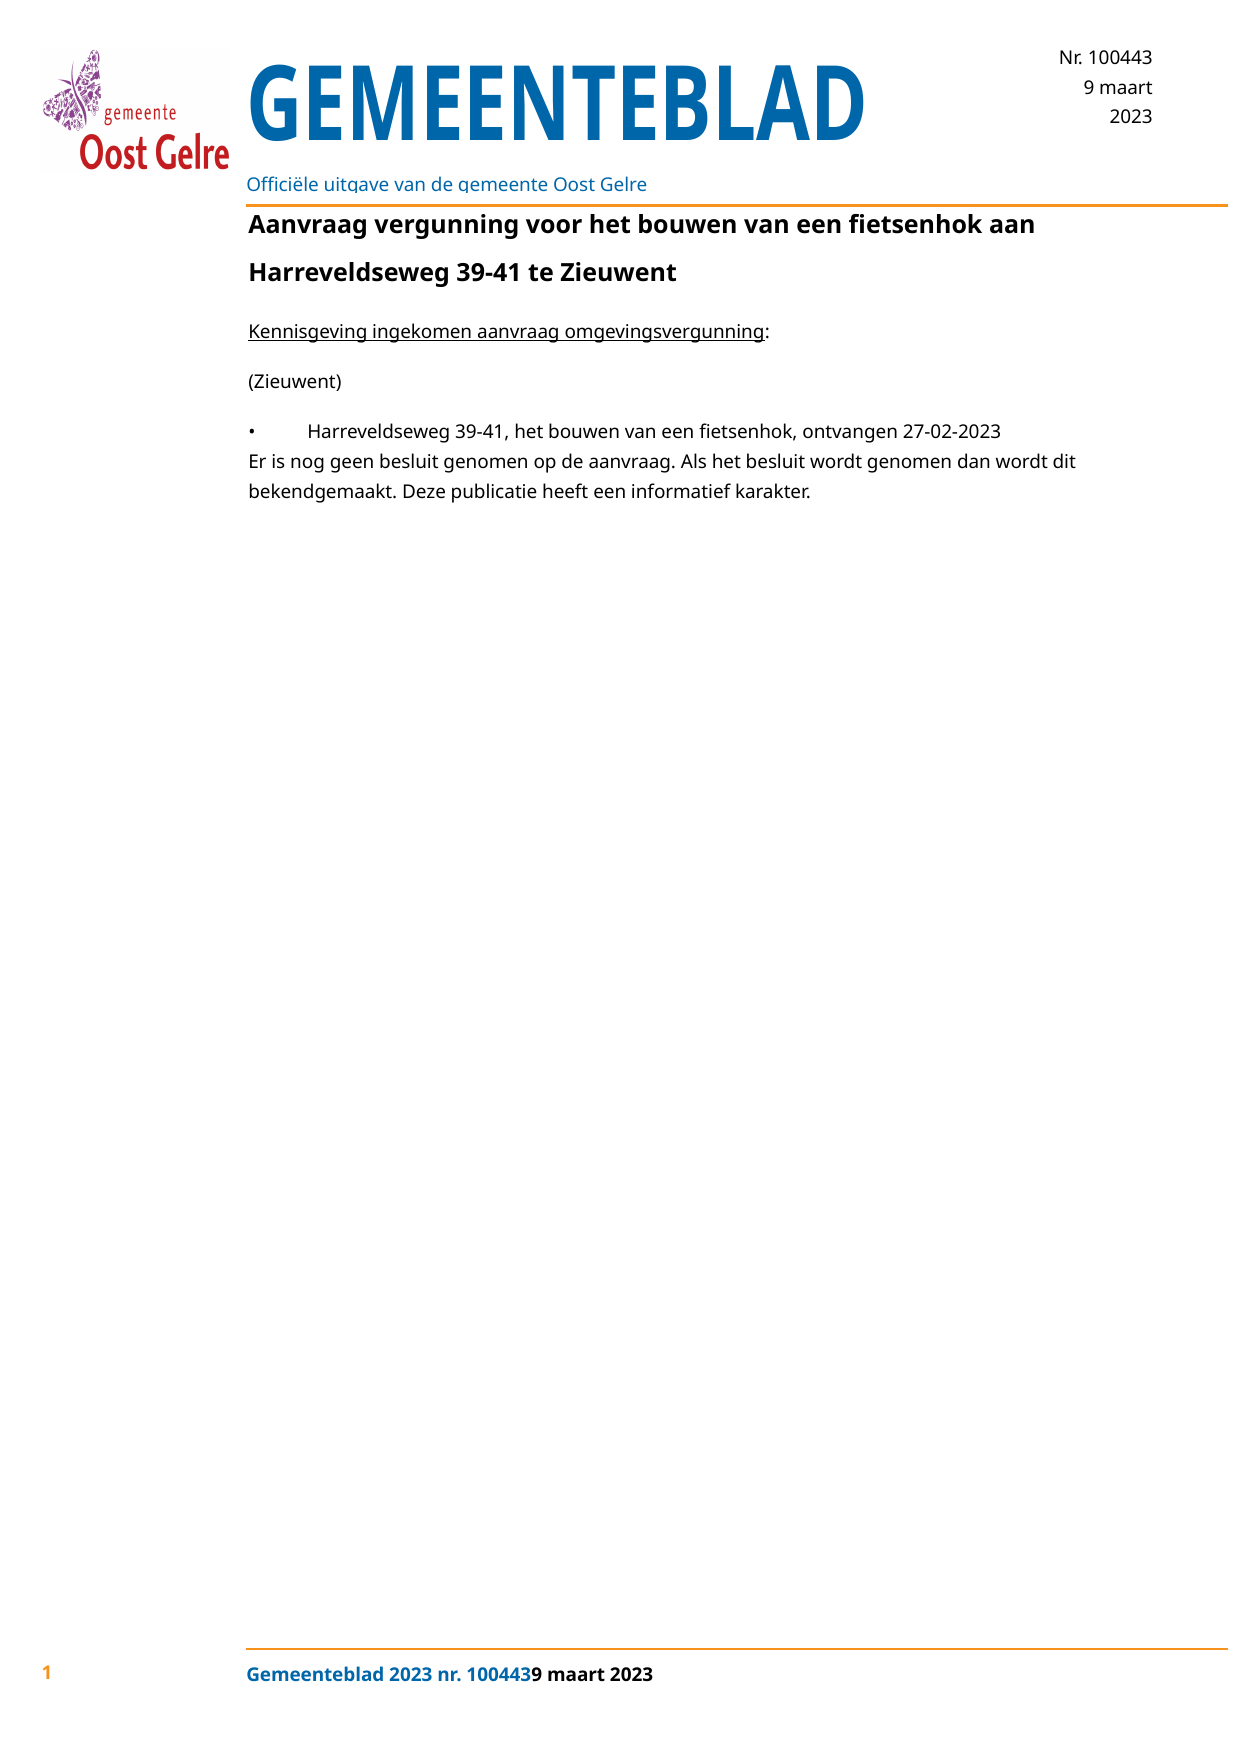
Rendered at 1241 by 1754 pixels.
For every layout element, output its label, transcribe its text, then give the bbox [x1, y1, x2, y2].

list Harreveldseweg 39-41, het bouwen van een fietsenhok, ontvangen 27-02-2023 [248, 419, 1152, 444]
text Aanvraag vergunning voor het bouwen van een fietsenhok aan Harreveldseweg 39-41 te Zieuwent [248, 207, 1152, 288]
text Er is nog geen besluit genomen op de aanvraag. Als het besluit wordt genomen dan wordt dit bekendgemaakt. Deze publicatie heeft een informatief karakter. [248, 448, 1152, 504]
text Kennisgeving ingekomen aanvraag omgevingsvergunning: [248, 318, 1152, 344]
text (Zieuwent) [248, 368, 1152, 394]
picture [41, 47, 231, 172]
